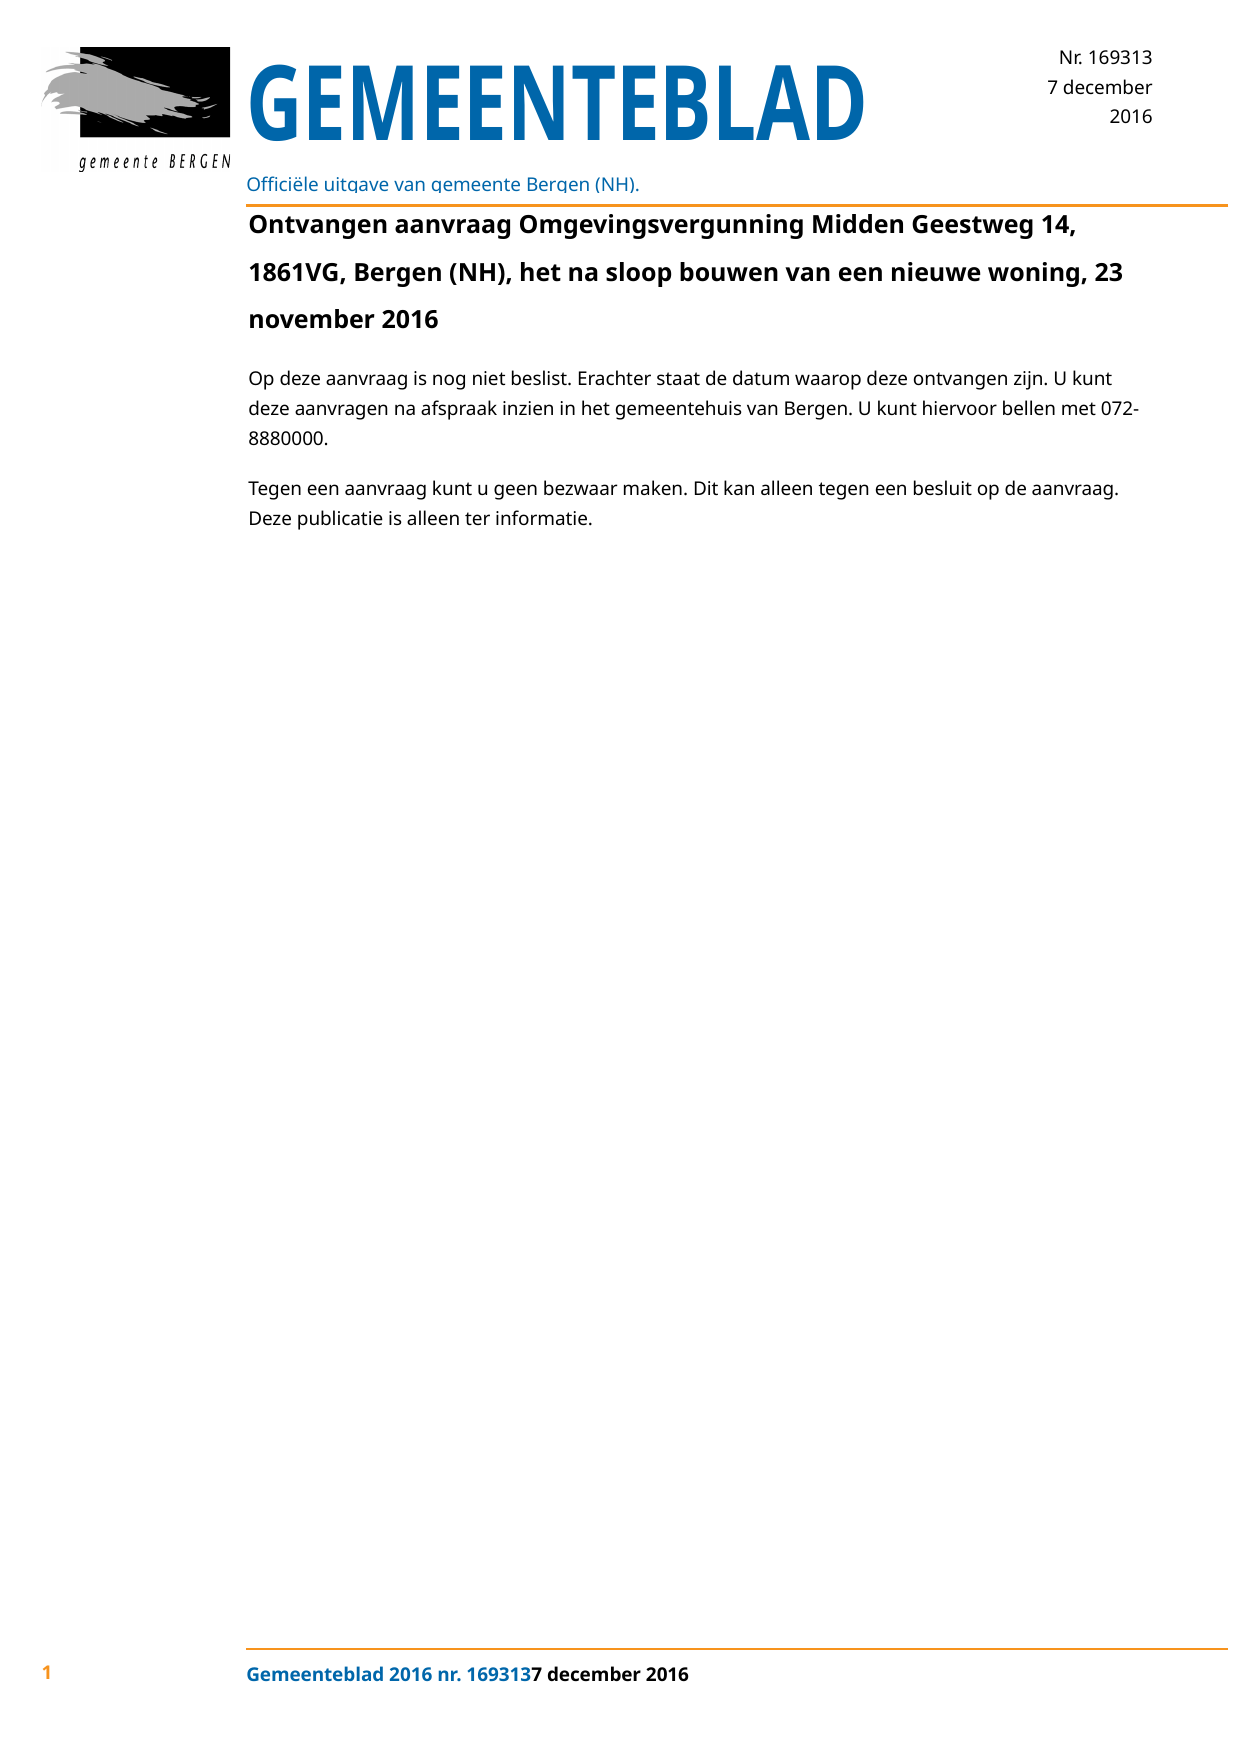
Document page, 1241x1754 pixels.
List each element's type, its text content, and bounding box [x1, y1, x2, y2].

text Ontvangen aanvraag Omgevingsvergunning Midden Geestweg 14, 1861VG, Bergen (NH), het na sloop bouwen van een nieuwe woning, 23 november 2016 [248, 207, 1152, 336]
picture [41, 47, 231, 172]
text Tegen een aanvraag kunt u geen bezwaar maken. Dit kan alleen tegen een besluit op de aanvraag. Deze publicatie is alleen ter informatie. [248, 475, 1152, 530]
text Op deze aanvraag is nog niet beslist. Erachter staat de datum waarop deze ontvangen zijn. U kunt deze aanvragen na afspraak inzien in het gemeentehuis van Bergen. U kunt hiervoor bellen met 072-8880000. [248, 366, 1152, 450]
